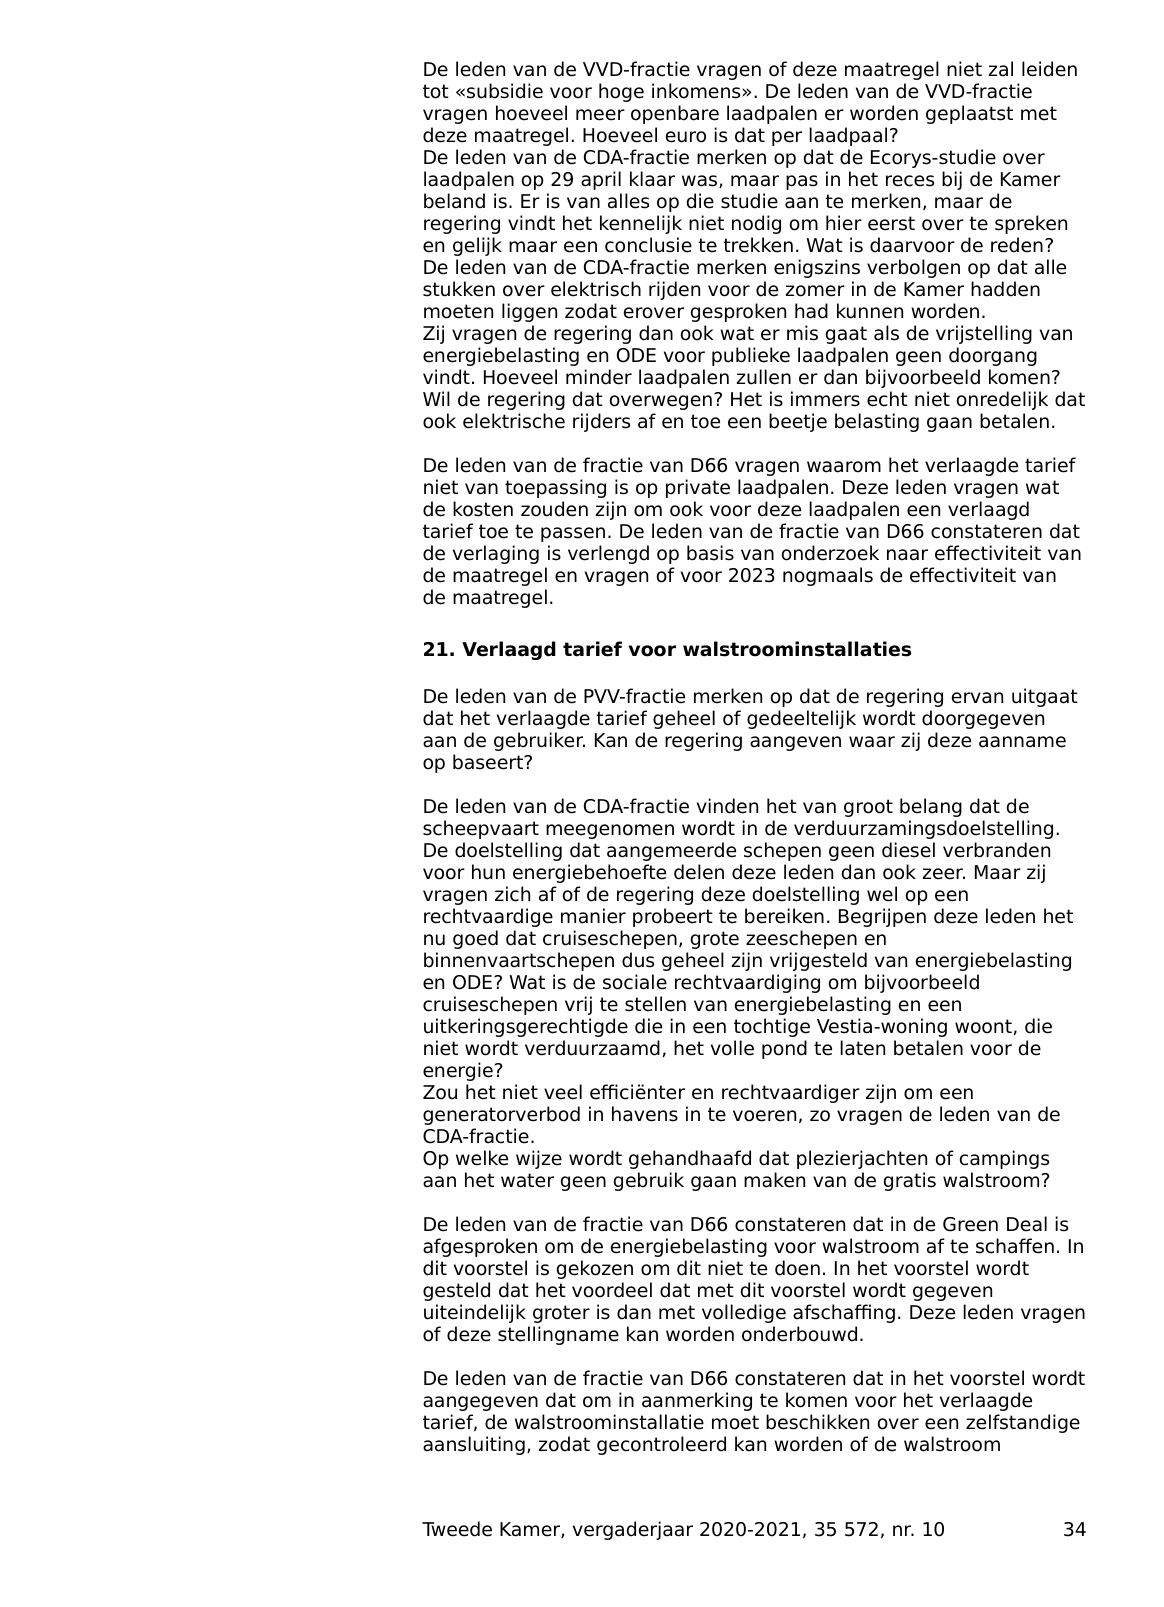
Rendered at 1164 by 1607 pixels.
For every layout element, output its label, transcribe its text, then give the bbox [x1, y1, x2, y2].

text De leden van de CDA-fractie merken enigszins verbolgen op dat alle stukken over elektrisch rijden voor de zomer in de Kamer hadden moeten liggen zodat erover gesproken had kunnen worden. [422, 257, 1087, 323]
text De leden van de PVV-fractie merken op dat de regering ervan uitgaat dat het verlaagde tarief geheel of gedeeltelijk wordt doorgegeven aan de gebruiker. Kan de regering aangeven waar zij deze aanname op baseert? [422, 686, 1087, 774]
text De leden van de CDA-fractie vinden het van groot belang dat de scheepvaart meegenomen wordt in de verduurzamingsdoelstelling. De doelstelling dat aangemeerde schepen geen diesel verbranden voor hun energiebehoefte delen deze leden dan ook zeer. Maar zij vragen zich af of de regering deze doelstelling wel op een rechtvaardige manier probeert te bereiken. Begrijpen deze leden het nu goed dat cruiseschepen, grote zeeschepen en binnenvaartschepen dus geheel zijn vrijgesteld van energiebelasting en ODE? Wat is de sociale rechtvaardiging om bijvoorbeeld cruiseschepen vrij te stellen van energiebelasting en een uitkeringsgerechtigde die in een tochtige Vestia-woning woont, die niet wordt verduurzaamd, het volle pond te laten betalen voor de energie? [422, 796, 1087, 1082]
text Zou het niet veel efficiënter en rechtvaardiger zijn om een generatorverbod in havens in te voeren, zo vragen de leden van de CDA-fractie. [422, 1082, 1087, 1147]
text De leden van de CDA-fractie merken op dat de Ecorys-studie over laadpalen op 29 april klaar was, maar pas in het reces bij de Kamer beland is. Er is van alles op die studie aan te merken, maar de regering vindt het kennelijk niet nodig om hier eerst over te spreken en gelijk maar een conclusie te trekken. Wat is daarvoor de reden? [422, 147, 1087, 257]
text De leden van de fractie van D66 constateren dat in het voorstel wordt aangegeven dat om in aanmerking te komen voor het verlaagde tarief, de walstroominstallatie moet beschikken over een zelfstandige aansluiting, zodat gecontroleerd kan worden of de walstroom [422, 1368, 1087, 1456]
text Op welke wijze wordt gehandhaafd dat plezierjachten of campings aan het water geen gebruik gaan maken van de gratis walstroom? [422, 1147, 1087, 1191]
text De leden van de fractie van D66 vragen waarom het verlaagde tarief niet van toepassing is op private laadpalen. Deze leden vragen wat de kosten zouden zijn om ook voor deze laadpalen een verlaagd tarief toe te passen. De leden van de fractie van D66 constateren dat de verlaging is verlengd op basis van onderzoek naar effectiviteit van de maatregel en vragen of voor 2023 nogmaals de effectiviteit van de maatregel. [422, 455, 1087, 609]
text De leden van de VVD-fractie vragen of deze maatregel niet zal leiden tot «subsidie voor hoge inkomens». De leden van de VVD-fractie vragen hoeveel meer openbare laadpalen er worden geplaatst met deze maatregel. Hoeveel euro is dat per laadpaal? [422, 59, 1087, 147]
text Zij vragen de regering dan ook wat er mis gaat als de vrijstelling van energiebelasting en ODE voor publieke laadpalen geen doorgang vindt. Hoeveel minder laadpalen zullen er dan bijvoorbeeld komen? Wil de regering dat overwegen? Het is immers echt niet onredelijk dat ook elektrische rijders af en toe een beetje belasting gaan betalen. [422, 323, 1087, 433]
text De leden van de fractie van D66 constateren dat in de Green Deal is afgesproken om de energiebelasting voor walstroom af te schaffen. In dit voorstel is gekozen om dit niet te doen. In het voorstel wordt gesteld dat het voordeel dat met dit voorstel wordt gegeven uiteindelijk groter is dan met volledige afschaffing. Deze leden vragen of deze stellingname kan worden onderbouwd. [422, 1214, 1087, 1346]
subtitle 21. Verlaagd tarief voor walstroominstallaties [422, 639, 1087, 661]
